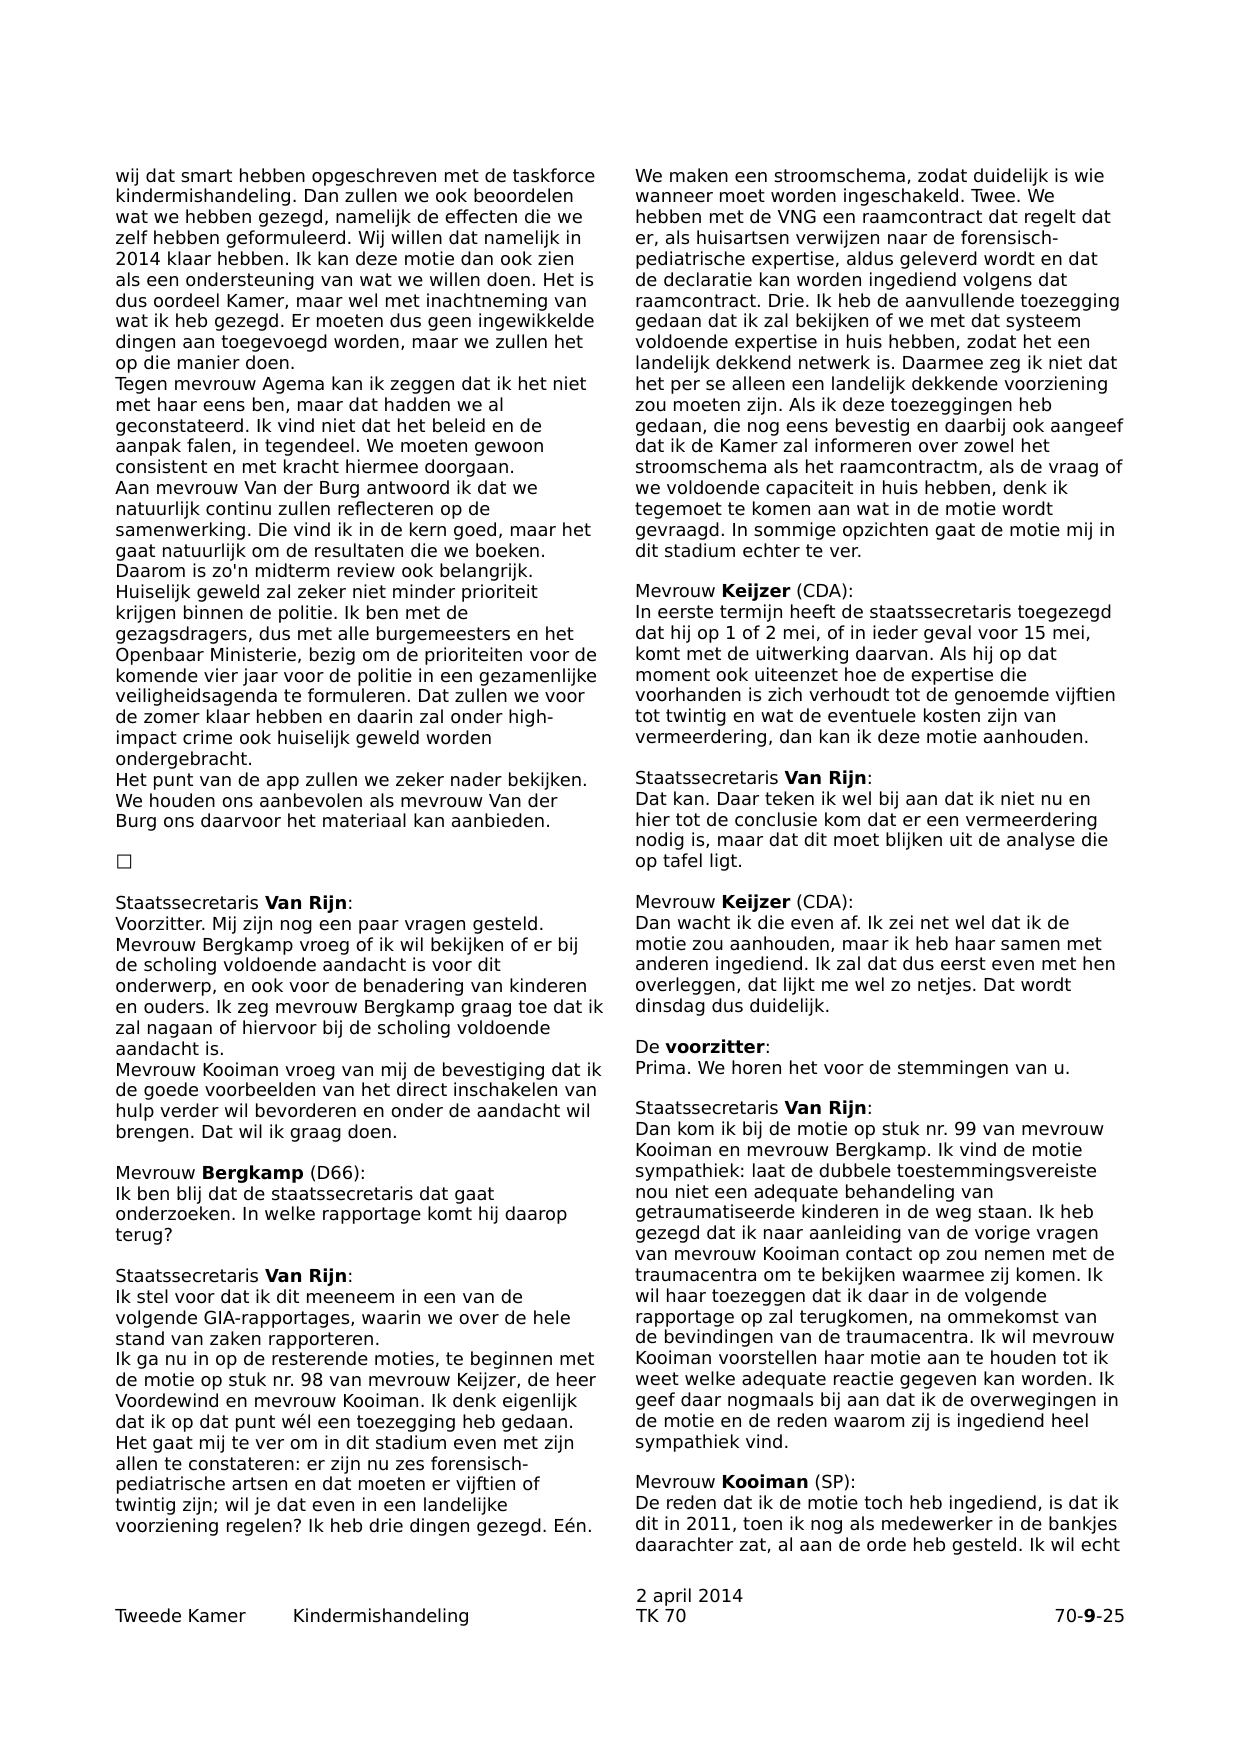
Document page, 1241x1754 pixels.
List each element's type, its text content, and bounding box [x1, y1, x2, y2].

text Ik stel voor dat ik dit meeneem in een van de volgende GIA-rapportages, waarin we over de hele stand van zaken rapporteren. [115, 1287, 605, 1349]
text Mevrouw Keijzer (CDA): [635, 892, 1125, 912]
text Mevrouw Kooiman vroeg van mij de bevestiging dat ik de goede voorbeelden van het direct inschakelen van hulp verder wil bevorderen en onder de aandacht wil brengen. Dat wil ik graag doen. [115, 1059, 605, 1143]
text De reden dat ik de motie toch heb ingediend, is dat ik dit in 2011, toen ik nog als medewerker in de bankjes daarachter zat, al aan de orde heb gesteld. Ik wil echt [635, 1493, 1125, 1556]
text Het punt van de app zullen we zeker nader bekijken. We houden ons aanbevolen als mevrouw Van der Burg ons daarvoor het materiaal kan aanbieden. [115, 769, 605, 832]
text Aan mevrouw Van der Burg antwoord ik dat we natuurlijk continu zullen reflecteren op de samenwerking. Die vind ik in de kern goed, maar het gaat natuurlijk om de resultaten die we boeken. Daarom is zo'n midterm review ook belangrijk. Huiselijk geweld zal zeker niet minder prioriteit krijgen binnen de politie. Ik ben met de gezagsdragers, dus met alle burgemeesters en het Openbaar Ministerie, bezig om de prioriteiten voor de komende vier jaar voor de politie in een gezamenlijke veiligheidsagenda te formuleren. Dat zullen we voor de zomer klaar hebben en daarin zal onder high-impact crime ook huiselijk geweld worden ondergebracht. [115, 478, 605, 769]
text ⬜ [115, 852, 605, 873]
text In eerste termijn heeft de staatssecretaris toegezegd dat hij op 1 of 2 mei, of in ieder geval voor 15 mei, komt met de uitwerking daarvan. Als hij op dat moment ook uiteenzet hoe de expertise die voorhanden is zich verhoudt tot de genoemde vijftien tot twintig en wat de eventuele kosten zijn van vermeerdering, dan kan ik deze motie aanhouden. [635, 602, 1125, 748]
text Staatssecretaris Van Rijn: [115, 1266, 605, 1287]
text Mevrouw Bergkamp (D66): [115, 1163, 605, 1183]
text Dan kom ik bij de motie op stuk nr. 99 van mevrouw Kooiman en mevrouw Bergkamp. Ik vind de motie sympathiek: laat de dubbele toestemmingsvereiste nou niet een adequate behandeling van getraumatiseerde kinderen in de weg staan. Ik heb gezegd dat ik naar aanleiding van de vorige vragen van mevrouw Kooiman contact op zou nemen met de traumacentra om te bekijken waarmee zij komen. Ik wil haar toezeggen dat ik daar in de volgende rapportage op zal terugkomen, na ommekomst van de bevindingen van de traumacentra. Ik wil mevrouw Kooiman voorstellen haar motie aan te houden tot ik weet welke adequate reactie gegeven kan worden. Ik geef daar nogmaals bij aan dat ik de overwegingen in de motie en de reden waarom zij is ingediend heel sympathiek vind. [635, 1119, 1125, 1452]
text Mevrouw Keijzer (CDA): [635, 581, 1125, 602]
text Voorzitter. Mij zijn nog een paar vragen gesteld. Mevrouw Bergkamp vroeg of ik wil bekijken of er bij de scholing voldoende aandacht is voor dit onderwerp, en ook voor de benadering van kinderen en ouders. Ik zeg mevrouw Bergkamp graag toe dat ik zal nagaan of hiervoor bij de scholing voldoende aandacht is. [115, 913, 605, 1059]
text Dat kan. Daar teken ik wel bij aan dat ik niet nu en hier tot de conclusie kom dat er een vermeerdering nodig is, maar dat dit moet blijken uit de analyse die op tafel ligt. [635, 788, 1125, 872]
text Tegen mevrouw Agema kan ik zeggen dat ik het niet met haar eens ben, maar dat hadden we al geconstateerd. Ik vind niet dat het beleid en de aanpak falen, in tegendeel. We moeten gewoon consistent en met kracht hiermee doorgaan. [115, 374, 605, 478]
text Ik ben blij dat de staatssecretaris dat gaat onderzoeken. In welke rapportage komt hij daarop terug? [115, 1183, 605, 1246]
text De voorzitter: [635, 1037, 1125, 1057]
text Staatssecretaris Van Rijn: [635, 768, 1125, 788]
text Dan wacht ik die even af. Ik zei net wel dat ik de motie zou aanhouden, maar ik heb haar samen met anderen ingediend. Ik zal dat dus eerst even met hen overleggen, dat lijkt me wel zo netjes. Dat wordt dinsdag dus duidelijk. [635, 912, 1125, 1017]
text Staatssecretaris Van Rijn: [635, 1098, 1125, 1119]
text We maken een stroomschema, zodat duidelijk is wie wanneer moet worden ingeschakeld. Twee. We hebben met de VNG een raamcontract dat regelt dat er, als huisartsen verwijzen naar de forensisch-pediatrische expertise, aldus geleverd wordt en dat de declaratie kan worden ingediend volgens dat raamcontract. Drie. Ik heb de aanvullende toezegging gedaan dat ik zal bekijken of we met dat systeem voldoende expertise in huis hebben, zodat het een landelijk dekkend netwerk is. Daarmee zeg ik niet dat het per se alleen een landelijk dekkende voorziening zou moeten zijn. Als ik deze toezeggingen heb gedaan, die nog eens bevestig en daarbij ook aangeef dat ik de Kamer zal informeren over zowel het stroomschema als het raamcontractm, als de vraag of we voldoende capaciteit in huis hebben, denk ik tegemoet te komen aan wat in de motie wordt gevraagd. In sommige opzichten gaat de motie mij in dit stadium echter te ver. [635, 165, 1125, 561]
text wij dat smart hebben opgeschreven met de taskforce kindermishandeling. Dan zullen we ook beoordelen wat we hebben gezegd, namelijk de effecten die we zelf hebben geformuleerd. Wij willen dat namelijk in 2014 klaar hebben. Ik kan deze motie dan ook zien als een ondersteuning van wat we willen doen. Het is dus oordeel Kamer, maar wel met inachtneming van wat ik heb gezegd. Er moeten dus geen ingewikkelde dingen aan toegevoegd worden, maar we zullen het op die manier doen. [115, 165, 605, 374]
text Prima. We horen het voor de stemmingen van u. [635, 1057, 1125, 1078]
text Staatssecretaris Van Rijn: [115, 893, 605, 913]
text Ik ga nu in op de resterende moties, te beginnen met de motie op stuk nr. 98 van mevrouw Keijzer, de heer Voordewind en mevrouw Kooiman. Ik denk eigenlijk dat ik op dat punt wél een toezegging heb gedaan. Het gaat mij te ver om in dit stadium even met zijn allen te constateren: er zijn nu zes forensisch-pediatrische artsen en dat moeten er vijftien of twintig zijn; wil je dat even in een landelijke voorziening regelen? Ik heb drie dingen gezegd. Eén. [115, 1349, 605, 1537]
text Mevrouw Kooiman (SP): [635, 1472, 1125, 1493]
